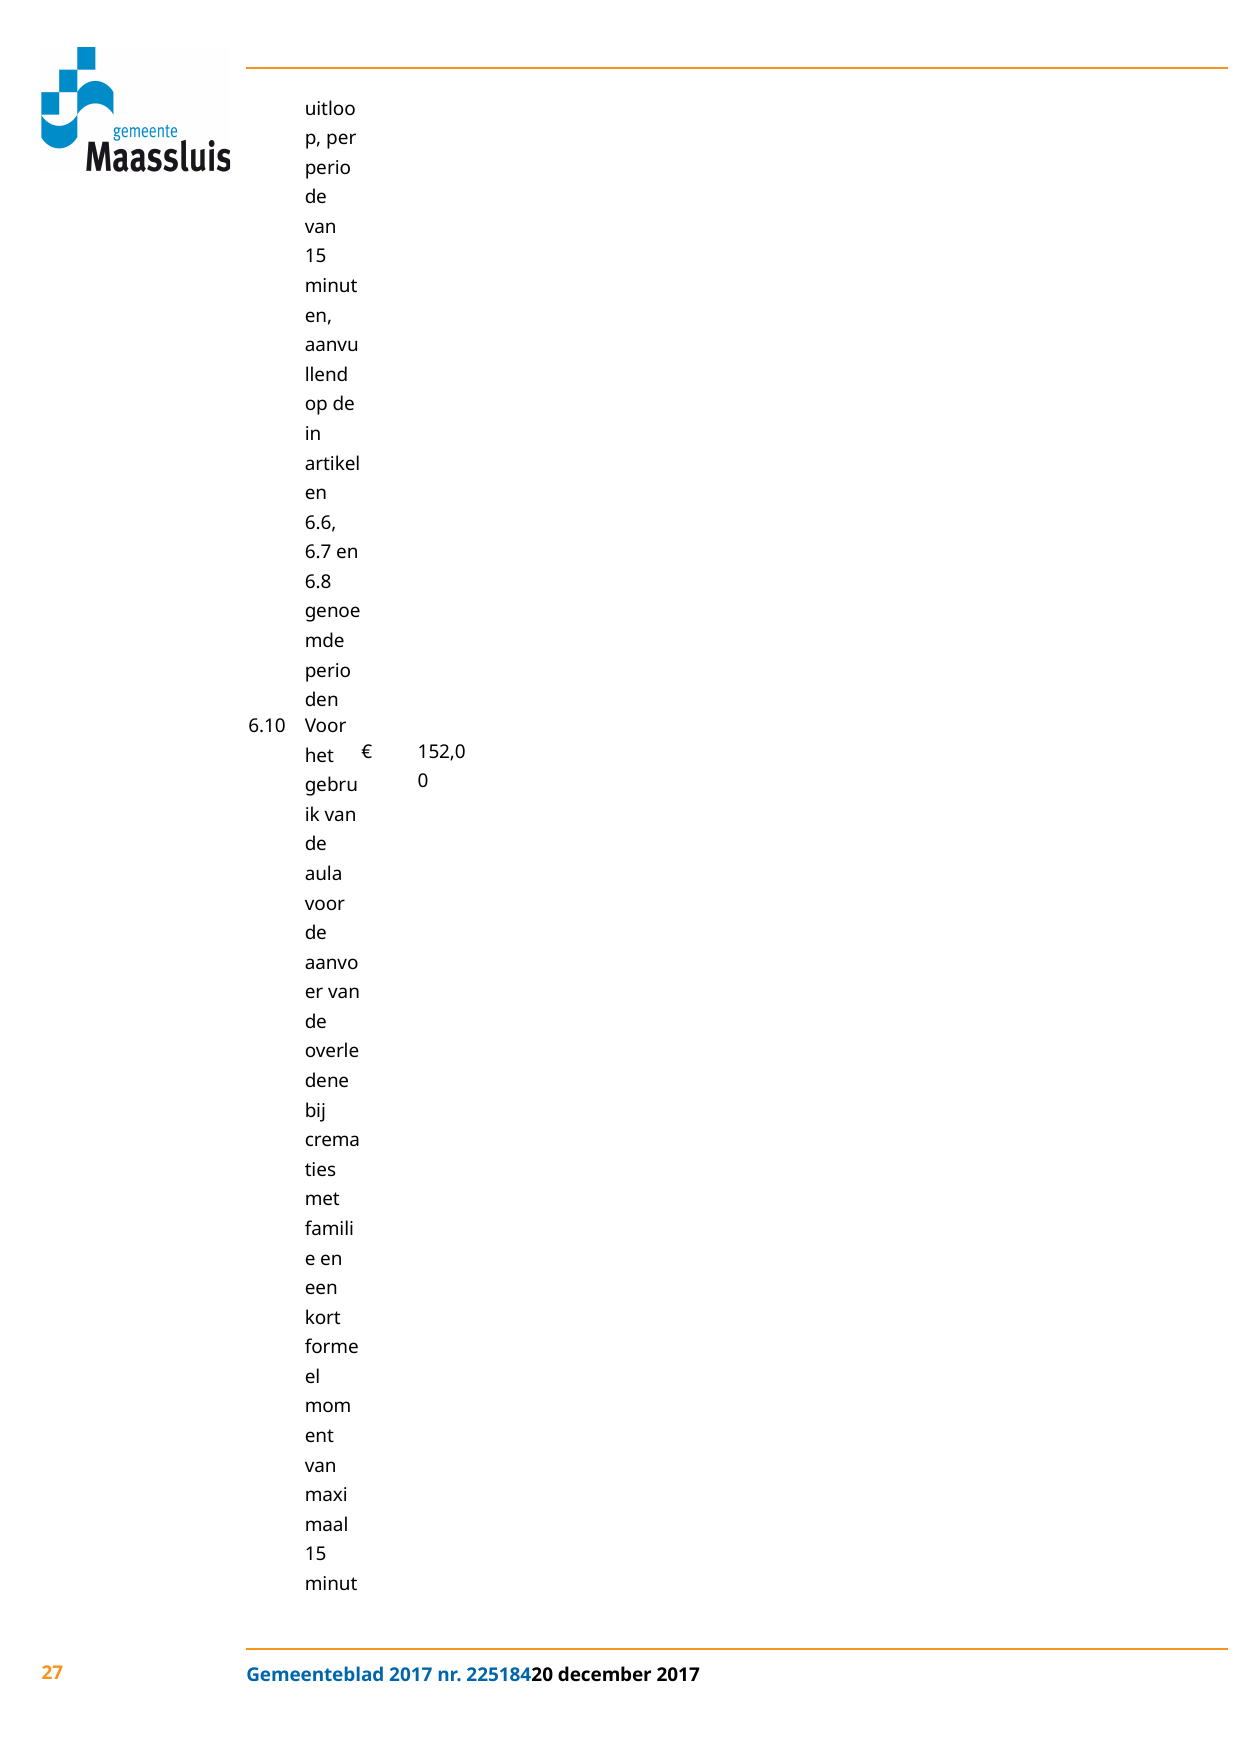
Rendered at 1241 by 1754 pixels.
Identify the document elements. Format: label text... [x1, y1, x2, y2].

table_cell Voor het gebruik van de aula voor de aanvoer van de overledene bij crematies met familie en een kort formeel moment van maximaal 15 minut [305, 712, 361, 1596]
table_cell € [361, 738, 417, 1596]
table_cell [248, 738, 304, 1596]
table_cell [361, 95, 417, 712]
table_cell [418, 712, 474, 738]
table_cell 6.10 [248, 712, 304, 738]
table_cell 152,00 [418, 738, 474, 1596]
table_cell [361, 712, 417, 738]
table_cell [248, 95, 304, 712]
picture [41, 47, 77, 92]
picture [41, 47, 231, 172]
table_cell uitloop, per periode van 15 minuten, aanvullend op de in artikelen 6.6, 6.7 en 6.8 genoemde perioden [305, 95, 361, 712]
table_cell [418, 95, 474, 712]
